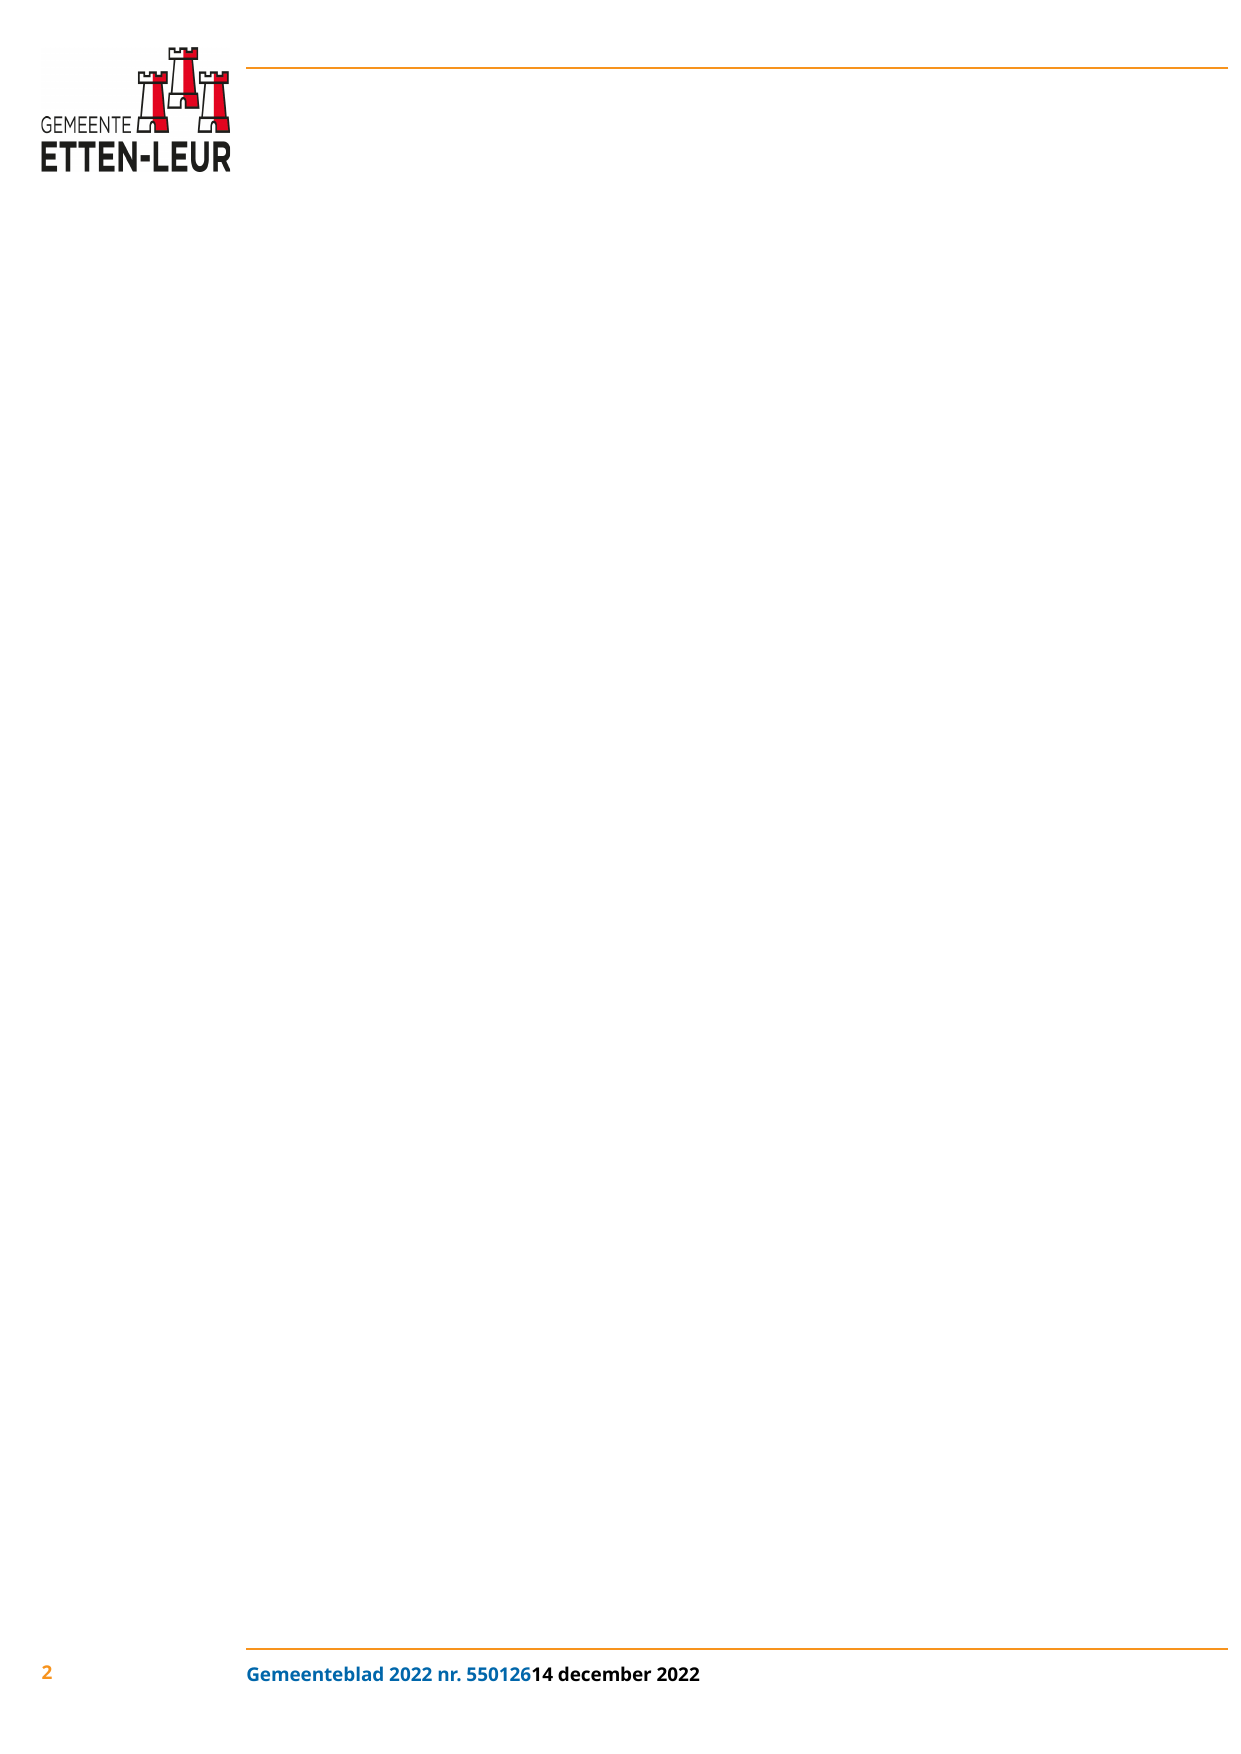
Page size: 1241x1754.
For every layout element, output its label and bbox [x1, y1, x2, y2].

picture [41, 47, 231, 172]
